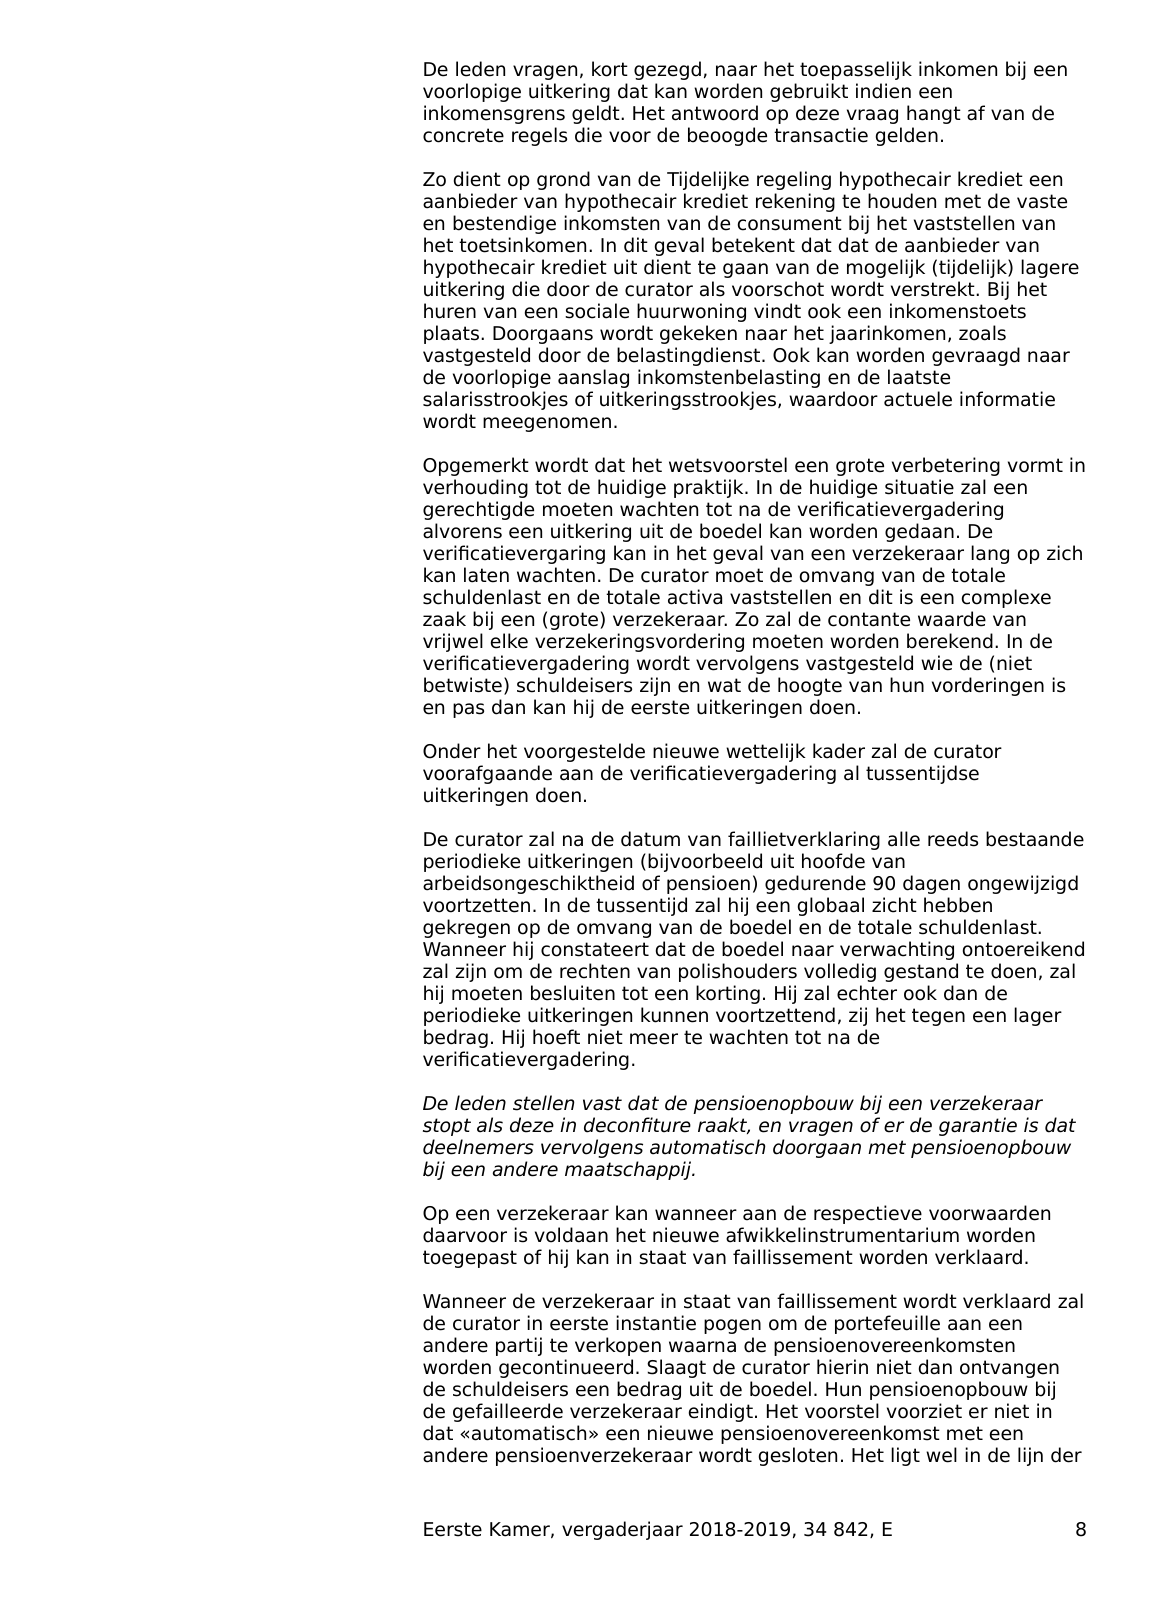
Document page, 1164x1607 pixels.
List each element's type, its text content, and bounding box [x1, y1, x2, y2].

text Wanneer de verzekeraar in staat van faillissement wordt verklaard zal de curator in eerste instantie pogen om de portefeuille aan een andere partij te verkopen waarna de pensioenovereenkomsten worden gecontinueerd. Slaagt de curator hierin niet dan ontvangen de schuldeisers een bedrag uit de boedel. Hun pensioenopbouw bij de gefailleerde verzekeraar eindigt. Het voorstel voorziet er niet in dat «automatisch» een nieuwe pensioenovereenkomst met een andere pensioenverzekeraar wordt gesloten. Het ligt wel in de lijn der [422, 1291, 1087, 1467]
text Zo dient op grond van de Tijdelijke regeling hypothecair krediet een aanbieder van hypothecair krediet rekening te houden met de vaste en bestendige inkomsten van de consument bij het vaststellen van het toetsinkomen. In dit geval betekent dat dat de aanbieder van hypothecair krediet uit dient te gaan van de mogelijk (tijdelijk) lagere uitkering die door de curator als voorschot wordt verstrekt. Bij het huren van een sociale huurwoning vindt ook een inkomenstoets plaats. Doorgaans wordt gekeken naar het jaarinkomen, zoals vastgesteld door de belastingdienst. Ook kan worden gevraagd naar de voorlopige aanslag inkomstenbelasting en de laatste salarisstrookjes of uitkeringsstrookjes, waardoor actuele informatie wordt meegenomen. [422, 169, 1087, 433]
text De curator zal na de datum van faillietverklaring alle reeds bestaande periodieke uitkeringen (bijvoorbeeld uit hoofde van arbeidsongeschiktheid of pensioen) gedurende 90 dagen ongewijzigd voortzetten. In de tussentijd zal hij een globaal zicht hebben gekregen op de omvang van de boedel en de totale schuldenlast. Wanneer hij constateert dat de boedel naar verwachting ontoereikend zal zijn om de rechten van polishouders volledig gestand te doen, zal hij moeten besluiten tot een korting. Hij zal echter ook dan de periodieke uitkeringen kunnen voortzettend, zij het tegen een lager bedrag. Hij hoeft niet meer te wachten tot na de verificatievergadering. [422, 829, 1087, 1071]
text Op een verzekeraar kan wanneer aan de respectieve voorwaarden daarvoor is voldaan het nieuwe afwikkelinstrumentarium worden toegepast of hij kan in staat van faillissement worden verklaard. [422, 1203, 1087, 1269]
text Onder het voorgestelde nieuwe wettelijk kader zal de curator voorafgaande aan de verificatievergadering al tussentijdse uitkeringen doen. [422, 741, 1087, 807]
text De leden vragen, kort gezegd, naar het toepasselijk inkomen bij een voorlopige uitkering dat kan worden gebruikt indien een inkomensgrens geldt. Het antwoord op deze vraag hangt af van de concrete regels die voor de beoogde transactie gelden. [422, 59, 1087, 147]
text De leden stellen vast dat de pensioenopbouw bij een verzekeraar stopt als deze in deconfiture raakt, en vragen of er de garantie is dat deelnemers vervolgens automatisch doorgaan met pensioenopbouw bij een andere maatschappij. [422, 1093, 1087, 1181]
text Opgemerkt wordt dat het wetsvoorstel een grote verbetering vormt in verhouding tot de huidige praktijk. In de huidige situatie zal een gerechtigde moeten wachten tot na de verificatievergadering alvorens een uitkering uit de boedel kan worden gedaan. De verificatievergaring kan in het geval van een verzekeraar lang op zich kan laten wachten. De curator moet de omvang van de totale schuldenlast en de totale activa vaststellen en dit is een complexe zaak bij een (grote) verzekeraar. Zo zal de contante waarde van vrijwel elke verzekeringsvordering moeten worden berekend. In de verificatievergadering wordt vervolgens vastgesteld wie de (niet betwiste) schuldeisers zijn en wat de hoogte van hun vorderingen is en pas dan kan hij de eerste uitkeringen doen. [422, 455, 1087, 719]
